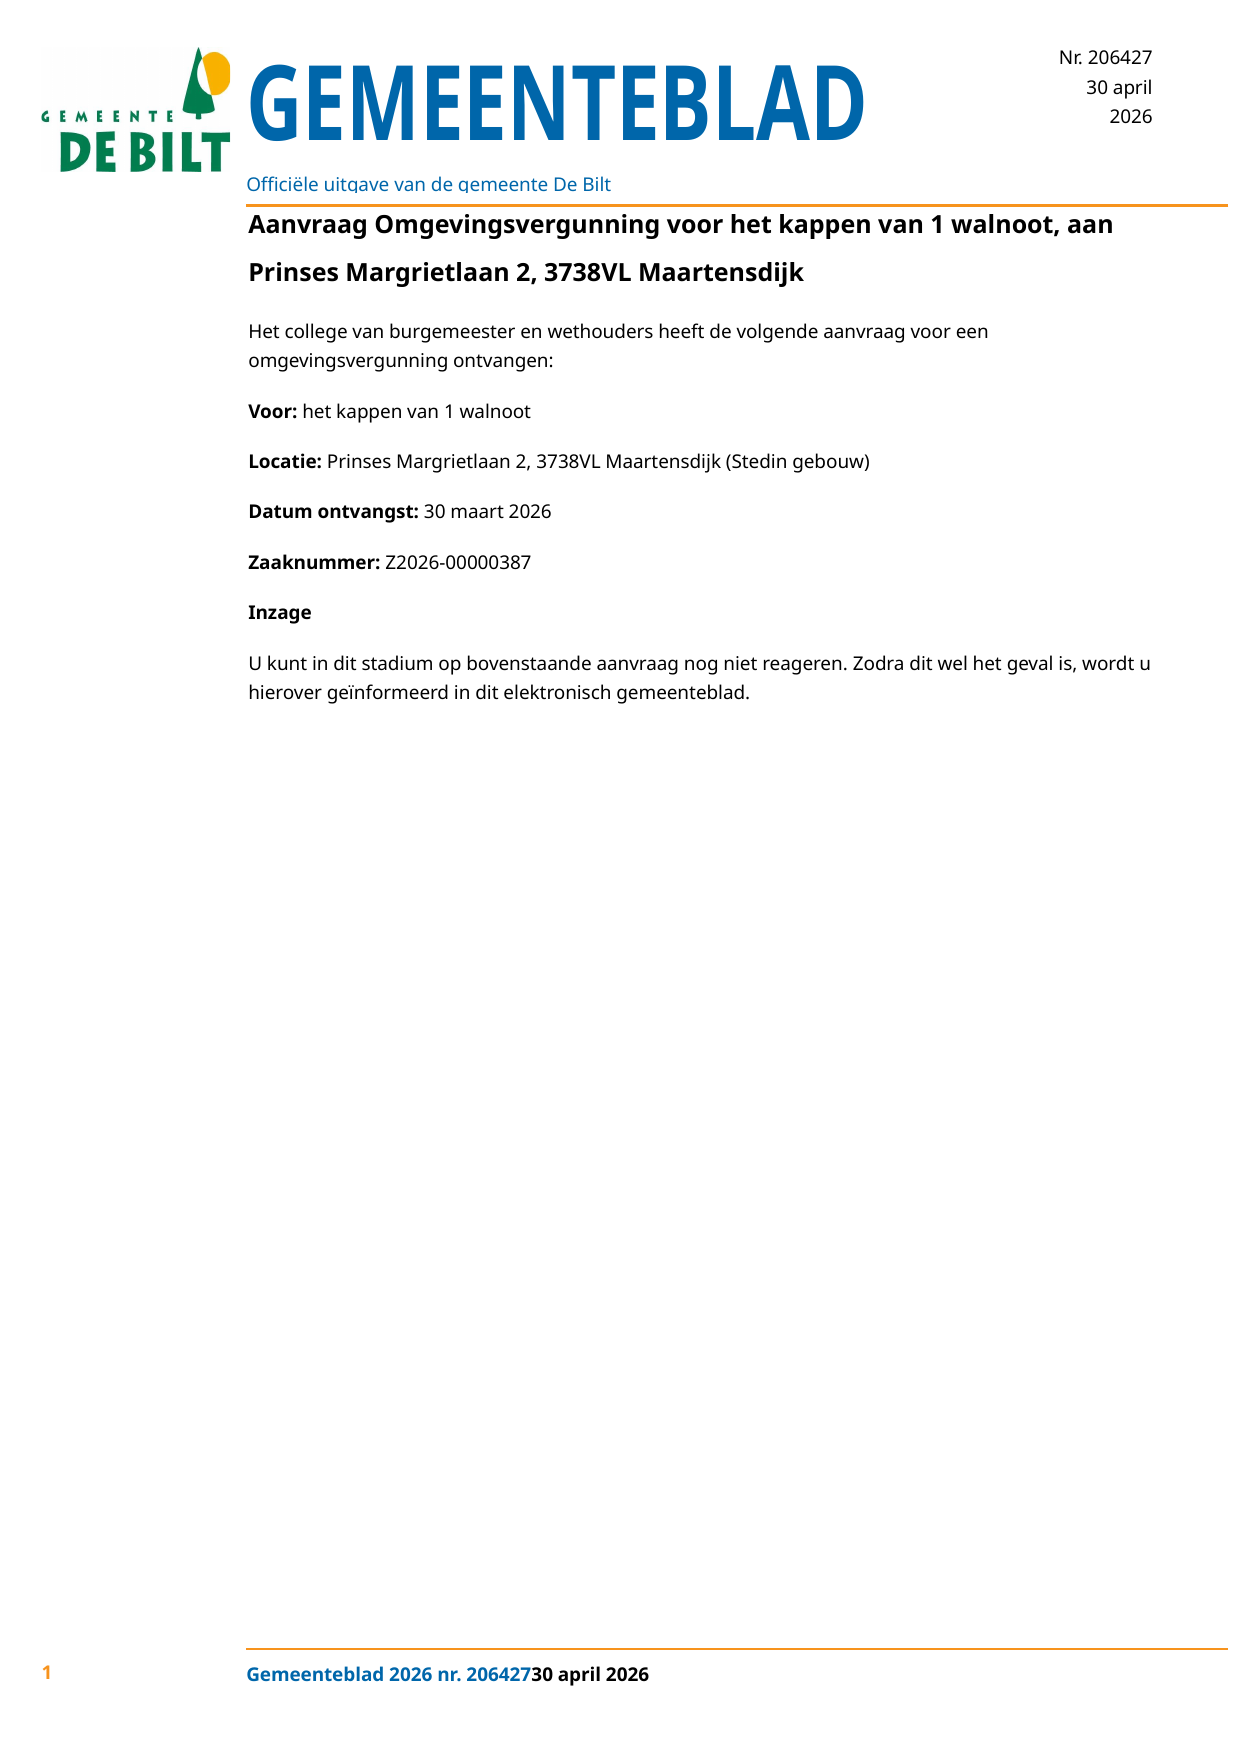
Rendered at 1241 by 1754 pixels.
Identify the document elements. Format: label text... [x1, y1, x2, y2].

picture [41, 47, 231, 172]
text Aanvraag Omgevingsvergunning voor het kappen van 1 walnoot, aan Prinses Margrietlaan 2, 3738VL Maartensdijk [248, 207, 1152, 288]
text Zaaknummer: Z2026-00000387 [248, 549, 1152, 575]
text Voor: het kappen van 1 walnoot [248, 398, 1152, 424]
text Locatie: Prinses Margrietlaan 2, 3738VL Maartensdijk (Stedin gebouw) [248, 448, 1152, 474]
text Datum ontvangst: 30 maart 2026 [248, 499, 1152, 524]
text U kunt in dit stadium op bovenstaande aanvraag nog niet reageren. Zodra dit wel het geval is, wordt u hierover geïnformeerd in dit elektronisch gemeenteblad. [248, 650, 1152, 705]
text Het college van burgemeester en wethouders heeft de volgende aanvraag voor een omgevingsvergunning ontvangen: [248, 318, 1152, 373]
text Inzage [248, 599, 1152, 625]
